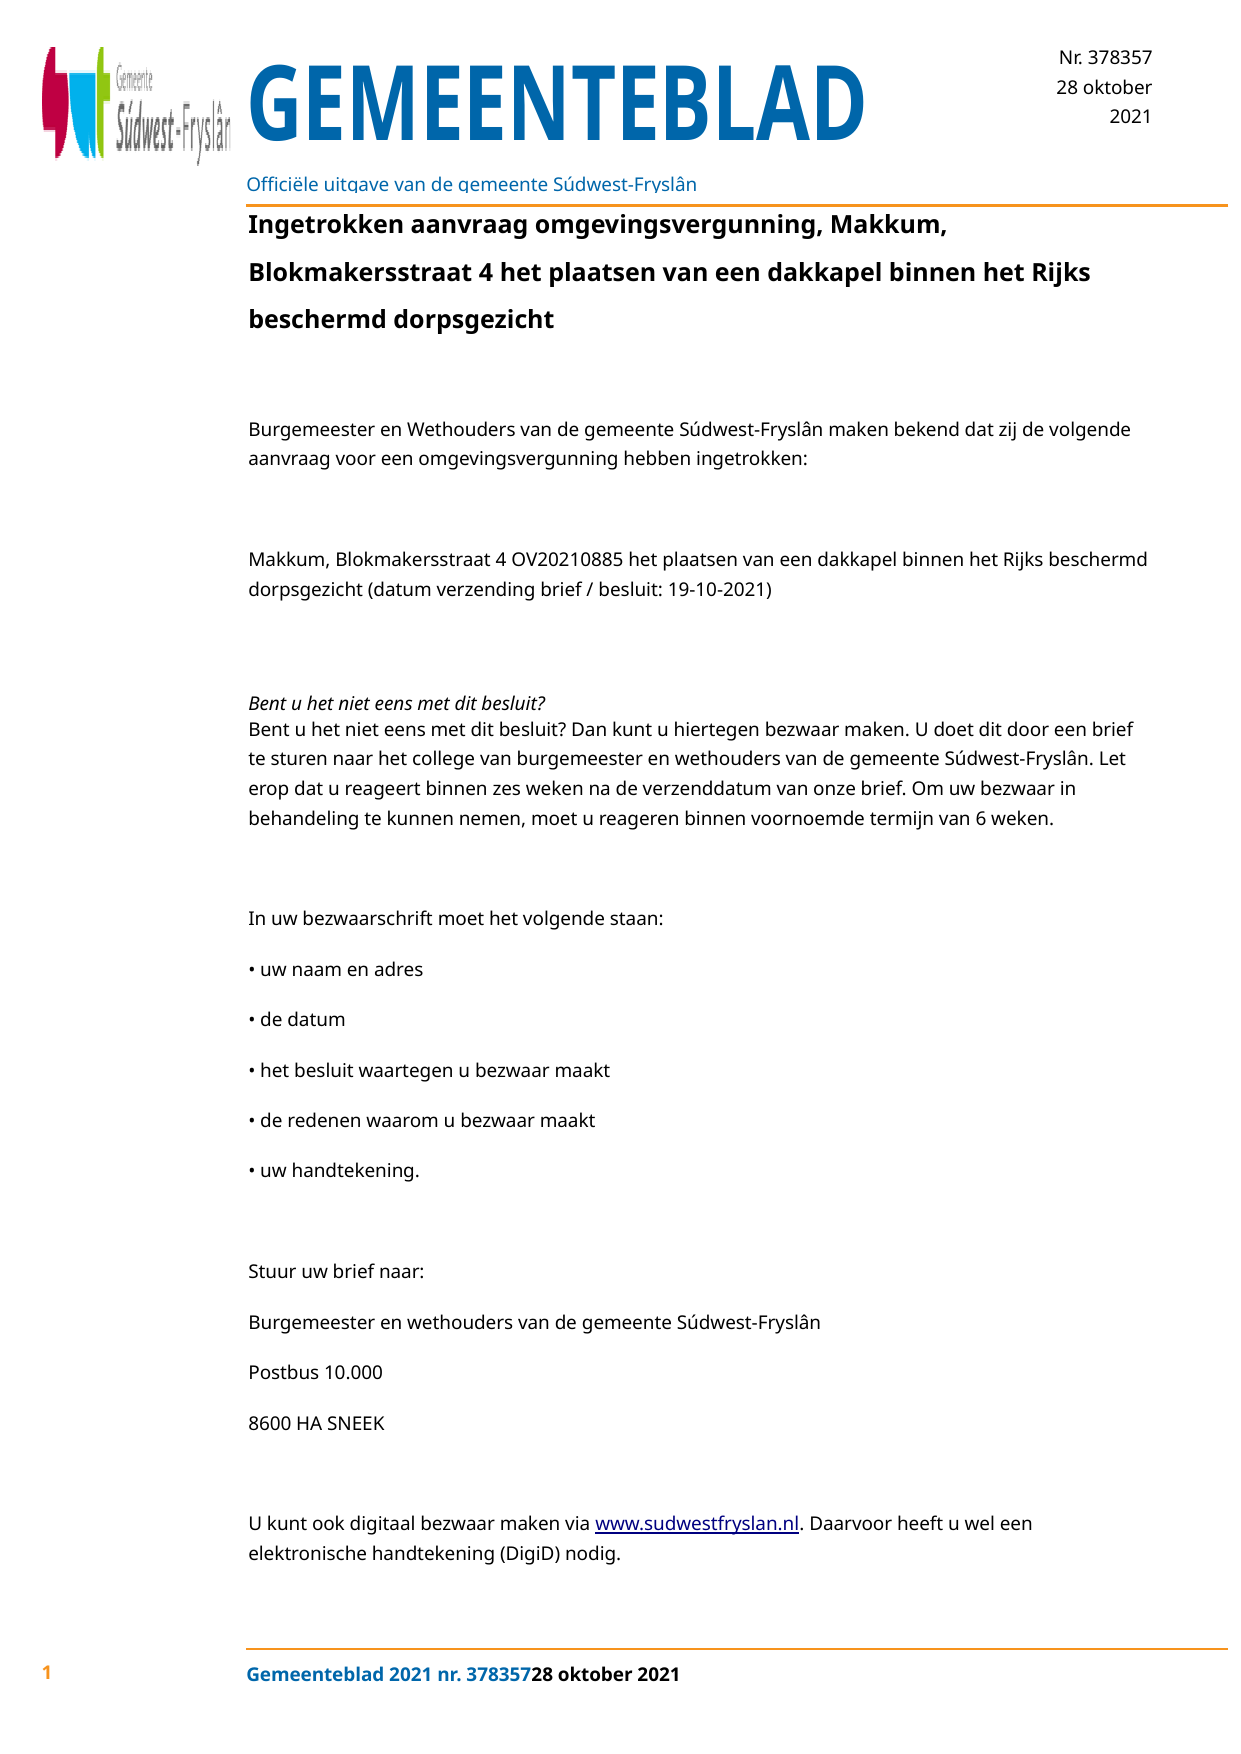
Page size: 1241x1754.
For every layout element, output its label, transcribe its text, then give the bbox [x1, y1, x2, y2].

picture [41, 47, 231, 172]
text • uw naam en adres [248, 956, 1152, 982]
text • uw handtekening. [248, 1158, 1152, 1183]
text Burgemeester en wethouders van de gemeente Súdwest-Fryslân [248, 1309, 1152, 1335]
text Bent u het niet eens met dit besluit? [248, 690, 1152, 716]
text • de redenen waarom u bezwaar maakt [248, 1107, 1152, 1133]
text Makkum, Blokmakersstraat 4 OV20210885 het plaatsen van een dakkapel binnen het Rijks beschermd dorpsgezicht (datum verzending brief / besluit: 19-10-2021) [248, 546, 1152, 602]
text In uw bezwaarschrift moet het volgende staan: [248, 906, 1152, 931]
text U kunt ook digitaal bezwaar maken via www.sudwestfryslan.nl. Daarvoor heeft u wel een elektronische handtekening (DigiD) nodig. [248, 1511, 1152, 1566]
text 8600 HA SNEEK [248, 1410, 1152, 1436]
text • de datum [248, 1006, 1152, 1032]
text Burgemeester en Wethouders van de gemeente Súdwest-Fryslân maken bekend dat zij de volgende aanvraag voor een omgevingsvergunning hebben ingetrokken: [248, 416, 1152, 471]
text Postbus 10.000 [248, 1359, 1152, 1385]
text Stuur uw brief naar: [248, 1258, 1152, 1284]
text Bent u het niet eens met dit besluit? Dan kunt u hiertegen bezwaar maken. U doet dit door een brief te sturen naar het college van burgemeester en wethouders van de gemeente Súdwest-Fryslân. Let erop dat u reageert binnen zes weken na de verzenddatum van onze brief. Om uw bezwaar in behandeling te kunnen nemen, moet u reageren binnen voornoemde termijn van 6 weken. [248, 716, 1152, 831]
text Ingetrokken aanvraag omgevingsvergunning, Makkum, Blokmakersstraat 4 het plaatsen van een dakkapel binnen het Rijks beschermd dorpsgezicht [248, 207, 1152, 336]
text • het besluit waartegen u bezwaar maakt [248, 1057, 1152, 1083]
